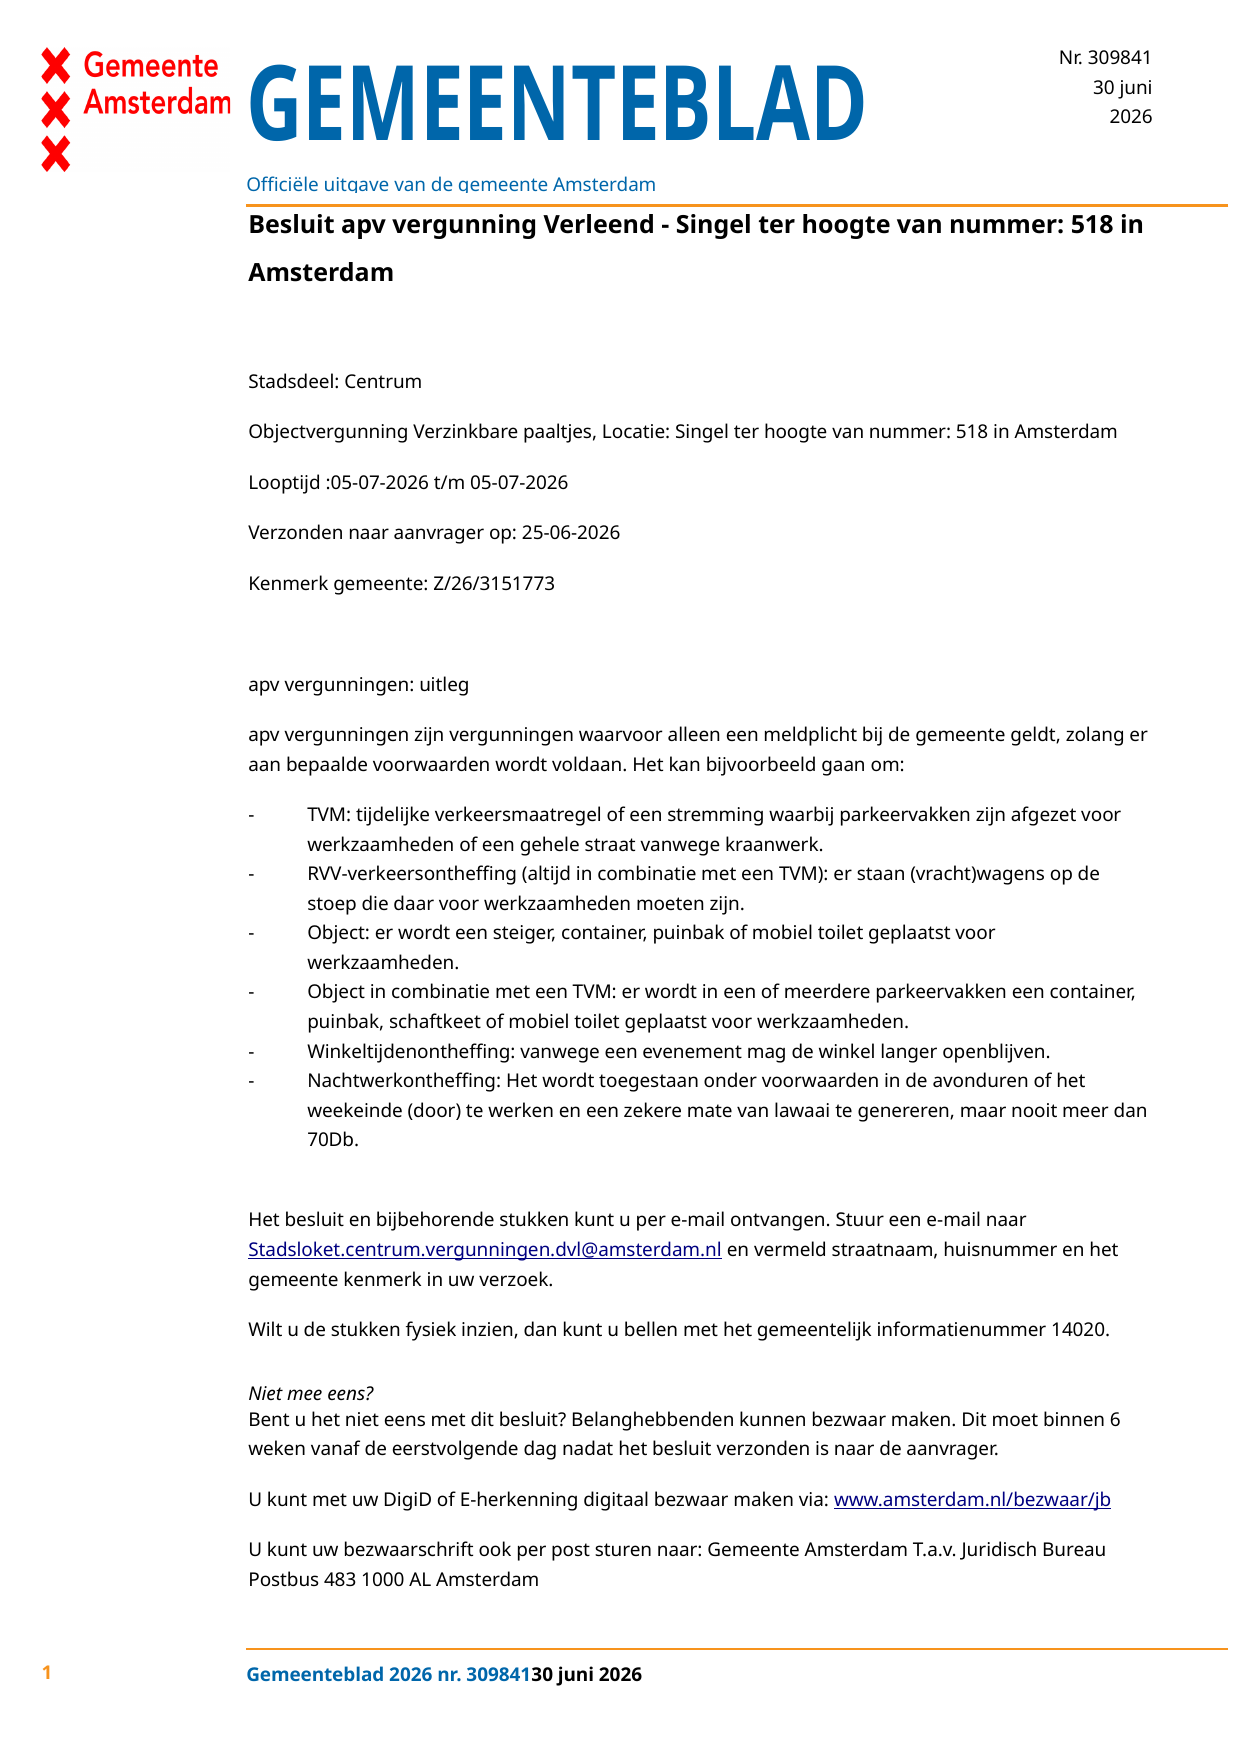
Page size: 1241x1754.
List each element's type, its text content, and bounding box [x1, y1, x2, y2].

text Het besluit en bijbehorende stukken kunt u per e-mail ontvangen. Stuur een e-mail naar Stadsloket.centrum.vergunningen.dvl@amsterdam.nl en vermeld straatnaam, huisnummer en het gemeente kenmerk in uw verzoek. [248, 1207, 1152, 1292]
text apv vergunningen: uitleg [248, 671, 1152, 697]
picture [41, 47, 231, 172]
text apv vergunningen zijn vergunningen waarvoor alleen een meldplicht bij de gemeente geldt, zolang er aan bepaalde voorwaarden wordt voldaan. Het kan bijvoorbeeld gaan om: [248, 721, 1152, 777]
text Wilt u de stukken fysiek inzien, dan kunt u bellen met het gemeentelijk informatienummer 14020. [248, 1316, 1152, 1342]
text Looptijd :05-07-2026 t/m 05-07-2026 [248, 469, 1152, 495]
list Object: er wordt een steiger, container, puinbak of mobiel toilet geplaatst voor werkzaamheden. [248, 919, 1152, 975]
list Nachtwerkontheffing: Het wordt toegestaan onder voorwaarden in de avonduren of het weekeinde (door) te werken en een zekere mate van lawaai te genereren, maar nooit meer dan 70Db. [248, 1067, 1152, 1152]
text Stadsdeel: Centrum [248, 368, 1152, 394]
list RVV-verkeersontheffing (altijd in combinatie met een TVM): er staan (vracht)wagens op de stoep die daar voor werkzaamheden moeten zijn. [248, 860, 1152, 916]
text Objectvergunning Verzinkbare paaltjes, Locatie: Singel ter hoogte van nummer: 518 in Amsterdam [248, 419, 1152, 444]
text Besluit apv vergunning Verleend - Singel ter hoogte van nummer: 518 in Amsterdam [248, 207, 1152, 288]
text Bent u het niet eens met dit besluit? Belanghebbenden kunnen bezwaar maken. Dit moet binnen 6 weken vanaf de eerstvolgende dag nadat het besluit verzonden is naar de aanvrager. [248, 1406, 1152, 1461]
list Winkeltijdenontheffing: vanwege een evenement mag de winkel langer openblijven. [248, 1038, 1152, 1064]
text U kunt met uw DigiD of E-herkenning digitaal bezwaar maken via: www.amsterdam.nl/bezwaar/jb [248, 1486, 1152, 1512]
text Kenmerk gemeente: Z/26/3151773 [248, 570, 1152, 596]
list Object in combinatie met een TVM: er wordt in een of meerdere parkeervakken een container, puinbak, schaftkeet of mobiel toilet geplaatst voor werkzaamheden. [248, 979, 1152, 1034]
text Verzonden naar aanvrager op: 25-06-2026 [248, 519, 1152, 545]
list TVM: tijdelijke verkeersmaatregel of een stremming waarbij parkeervakken zijn afgezet voor werkzaamheden of een gehele straat vanwege kraanwerk. [248, 801, 1152, 857]
text U kunt uw bezwaarschrift ook per post sturen naar: Gemeente Amsterdam T.a.v. Juridisch Bureau Postbus 483 1000 AL Amsterdam [248, 1536, 1152, 1592]
text Niet mee eens? [248, 1380, 1152, 1406]
